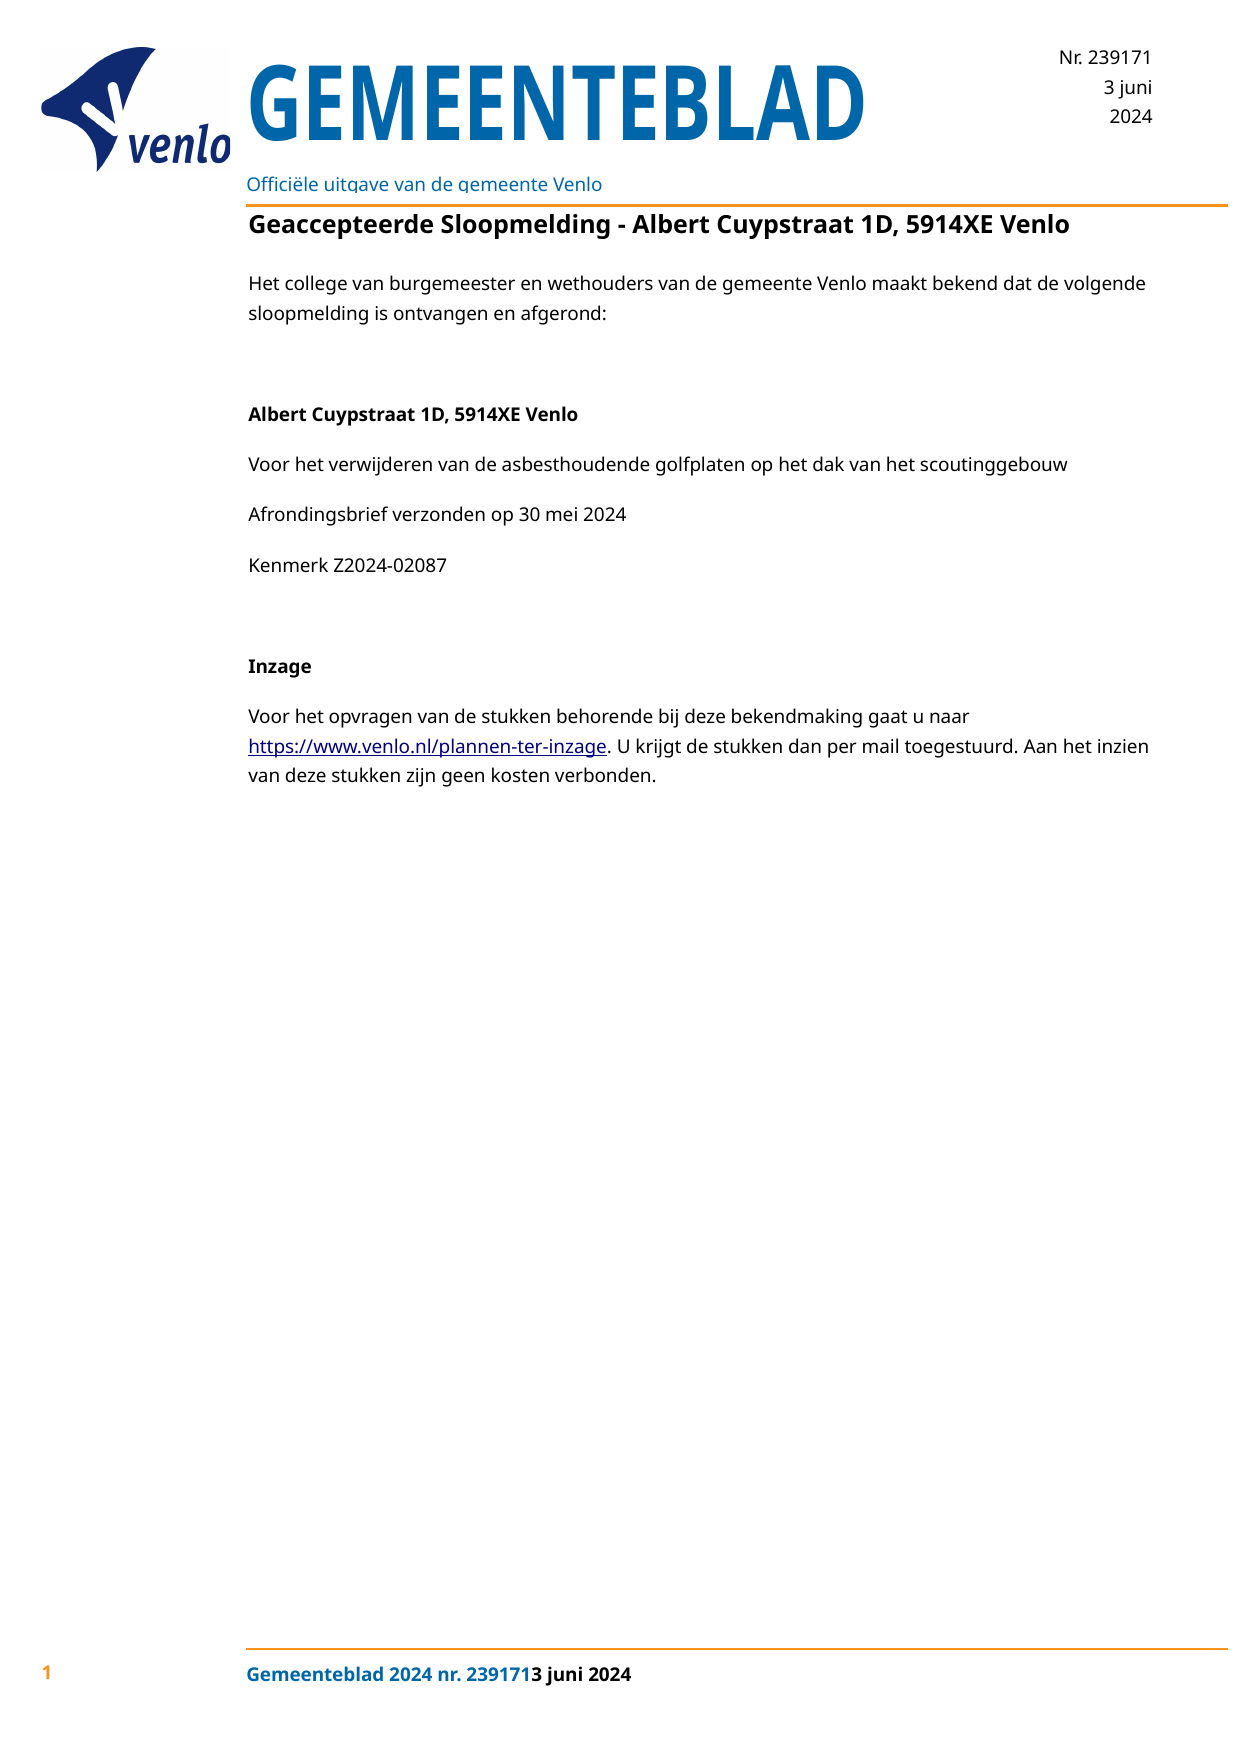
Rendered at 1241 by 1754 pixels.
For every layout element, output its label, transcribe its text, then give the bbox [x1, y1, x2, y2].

text Geaccepteerde Sloopmelding - Albert Cuypstraat 1D, 5914XE Venlo [248, 207, 1152, 241]
text Het college van burgemeester en wethouders van de gemeente Venlo maakt bekend dat de volgende sloopmelding is ontvangen en afgerond: [248, 270, 1152, 326]
text Voor het opvragen van de stukken behorende bij deze bekendmaking gaat u naar https://www.venlo.nl/plannen-ter-inzage. U krijgt de stukken dan per mail toegestuurd. Aan het inzien van deze stukken zijn geen kosten verbonden. [248, 703, 1152, 788]
text Albert Cuypstraat 1D, 5914XE Venlo [248, 401, 1152, 426]
text Voor het verwijderen van de asbesthoudende golfplaten op het dak van het scoutinggebouw [248, 451, 1152, 477]
text Afrondingsbrief verzonden op 30 mei 2024 [248, 502, 1152, 527]
picture [41, 47, 231, 172]
text Kenmerk Z2024-02087 [248, 552, 1152, 578]
text Inzage [248, 653, 1152, 678]
